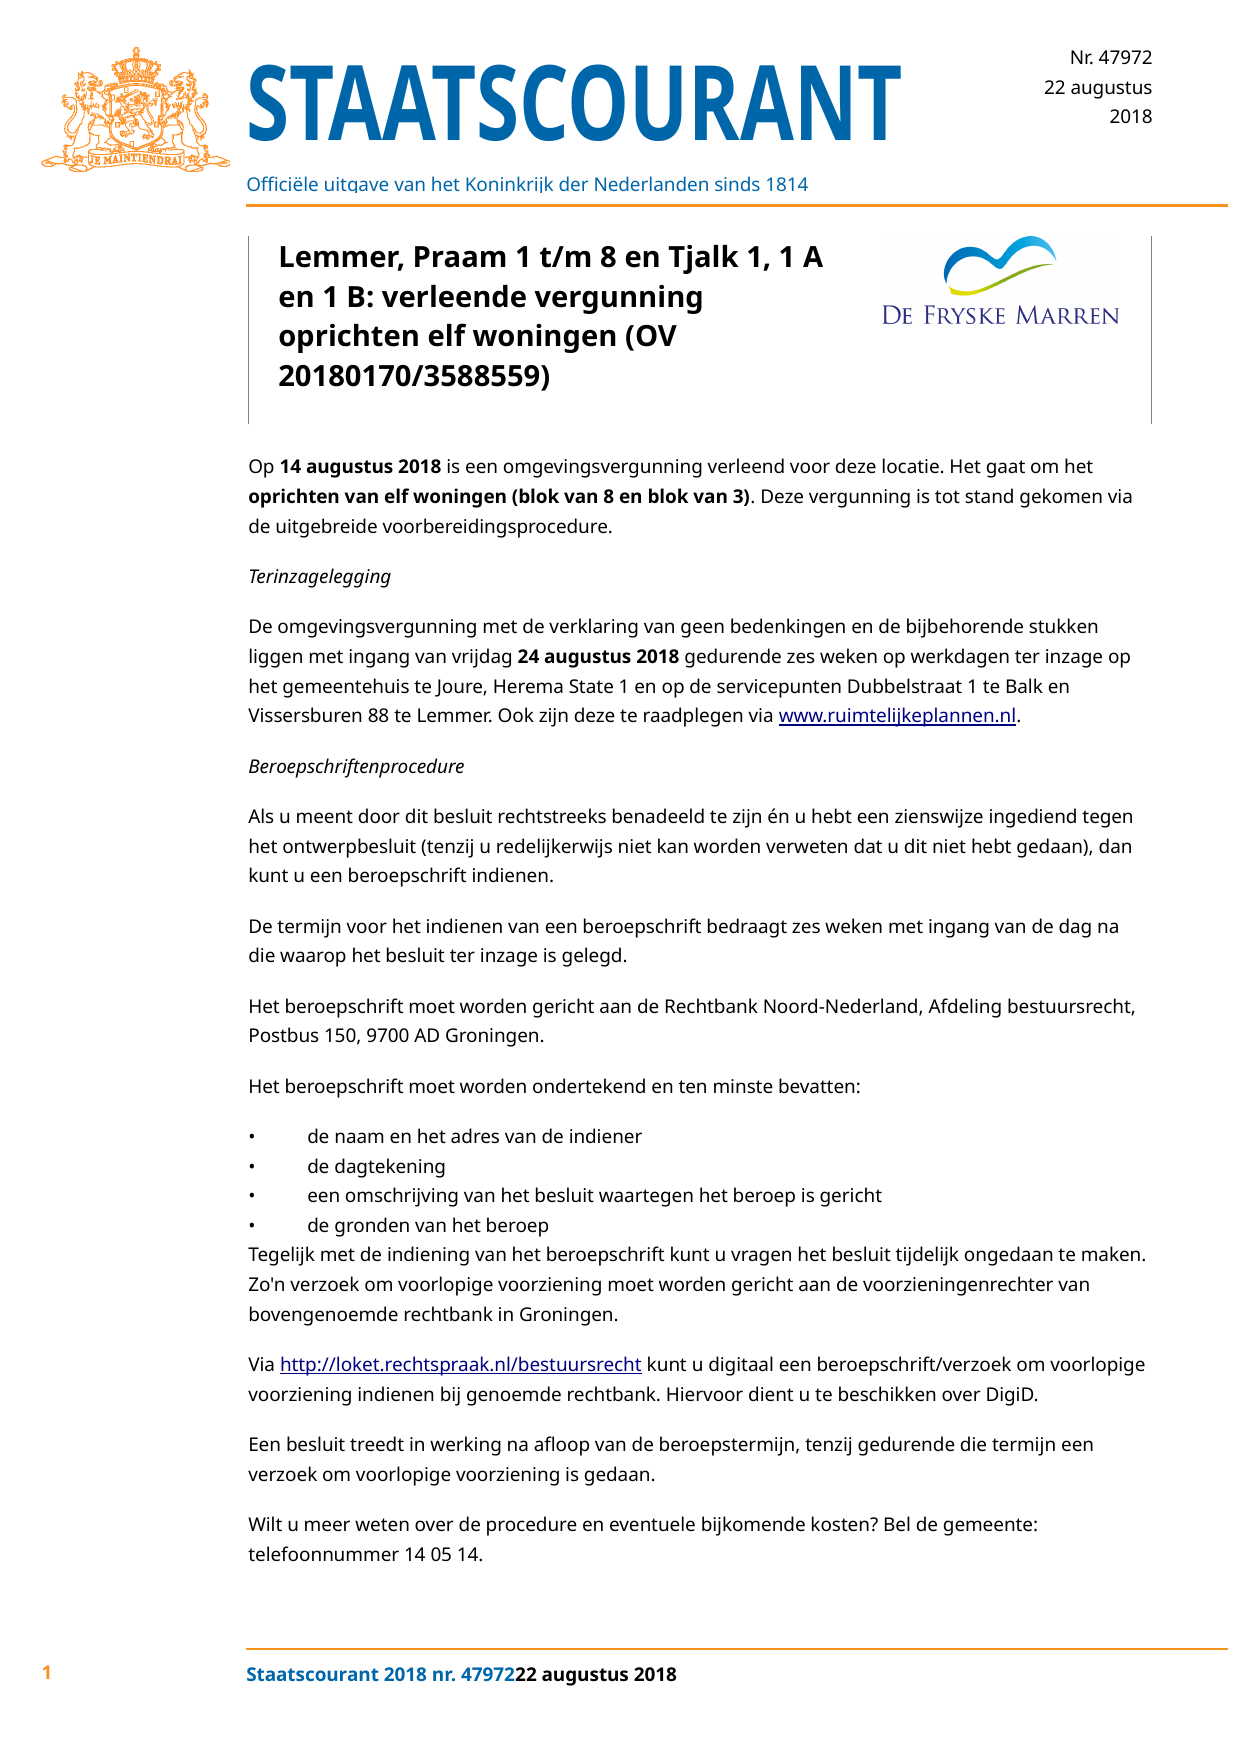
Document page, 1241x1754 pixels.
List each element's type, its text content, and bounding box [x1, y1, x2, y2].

list de dagtekening [248, 1153, 1152, 1178]
text Een besluit treedt in werking na afloop van de beroepstermijn, tenzij gedurende die termijn een verzoek om voorlopige voorziening is gedaan. [248, 1431, 1152, 1486]
picture [882, 236, 1119, 324]
list de naam en het adres van de indiener [248, 1123, 1152, 1149]
text Als u meent door dit besluit rechtstreeks benadeeld te zijn én u hebt een zienswijze ingediend tegen het ontwerpbesluit (tenzij u redelijkerwijs niet kan worden verweten dat u dit niet hebt gedaan), dan kunt u een beroepschrift indienen. [248, 803, 1152, 888]
text Via http://loket.rechtspraak.nl/bestuursrecht kunt u digitaal een beroepschrift/verzoek om voorlopige voorziening indienen bij genoemde rechtbank. Hiervoor dient u te beschikken over DigiD. [248, 1351, 1152, 1406]
text Het beroepschrift moet worden ondertekend en ten minste bevatten: [248, 1073, 1152, 1098]
table_header [850, 236, 1151, 424]
text Terinzagelegging [248, 563, 1152, 589]
picture [41, 47, 231, 172]
text De termijn voor het indienen van een beroepschrift bedraagt zes weken met ingang van de dag na die waarop het besluit ter inzage is gelegd. [248, 913, 1152, 968]
text Wilt u meer weten over de procedure en eventuele bijkomende kosten? Bel de gemeente: telefoonnummer 14 05 14. [248, 1511, 1152, 1566]
list een omschrijving van het besluit waartegen het beroep is gericht [248, 1182, 1152, 1208]
table_header Lemmer, Praam 1 t/m 8 en Tjalk 1, 1 A en 1 B: verleende vergunning oprichten elf woningen (OV 20180170/3588559) [249, 236, 850, 424]
list de gronden van het beroep [248, 1212, 1152, 1238]
text De omgevingsvergunning met de verklaring van geen bedenkingen en de bijbehorende stukken liggen met ingang van vrijdag 24 augustus 2018 gedurende zes weken op werkdagen ter inzage op het gemeentehuis te Joure, Herema State 1 en op de servicepunten Dubbelstraat 1 te Balk en Vissersburen 88 te Lemmer. Ook zijn deze te raadplegen via www.ruimtelijkeplannen.nl. [248, 614, 1152, 728]
text Tegelijk met de indiening van het beroepschrift kunt u vragen het besluit tijdelijk ongedaan te maken. Zo'n verzoek om voorlopige voorziening moet worden gericht aan de voorzieningenrechter van bovengenoemde rechtbank in Groningen. [248, 1242, 1152, 1326]
text Op 14 augustus 2018 is een omgevingsvergunning verleend voor deze locatie. Het gaat om het oprichten van elf woningen (blok van 8 en blok van 3). Deze vergunning is tot stand gekomen via de uitgebreide voorbereidingsprocedure. [248, 454, 1152, 538]
text Beroepschriftenprocedure [248, 753, 1152, 778]
text Het beroepschrift moet worden gericht aan de Rechtbank Noord-Nederland, Afdeling bestuursrecht, Postbus 150, 9700 AD Groningen. [248, 993, 1152, 1048]
